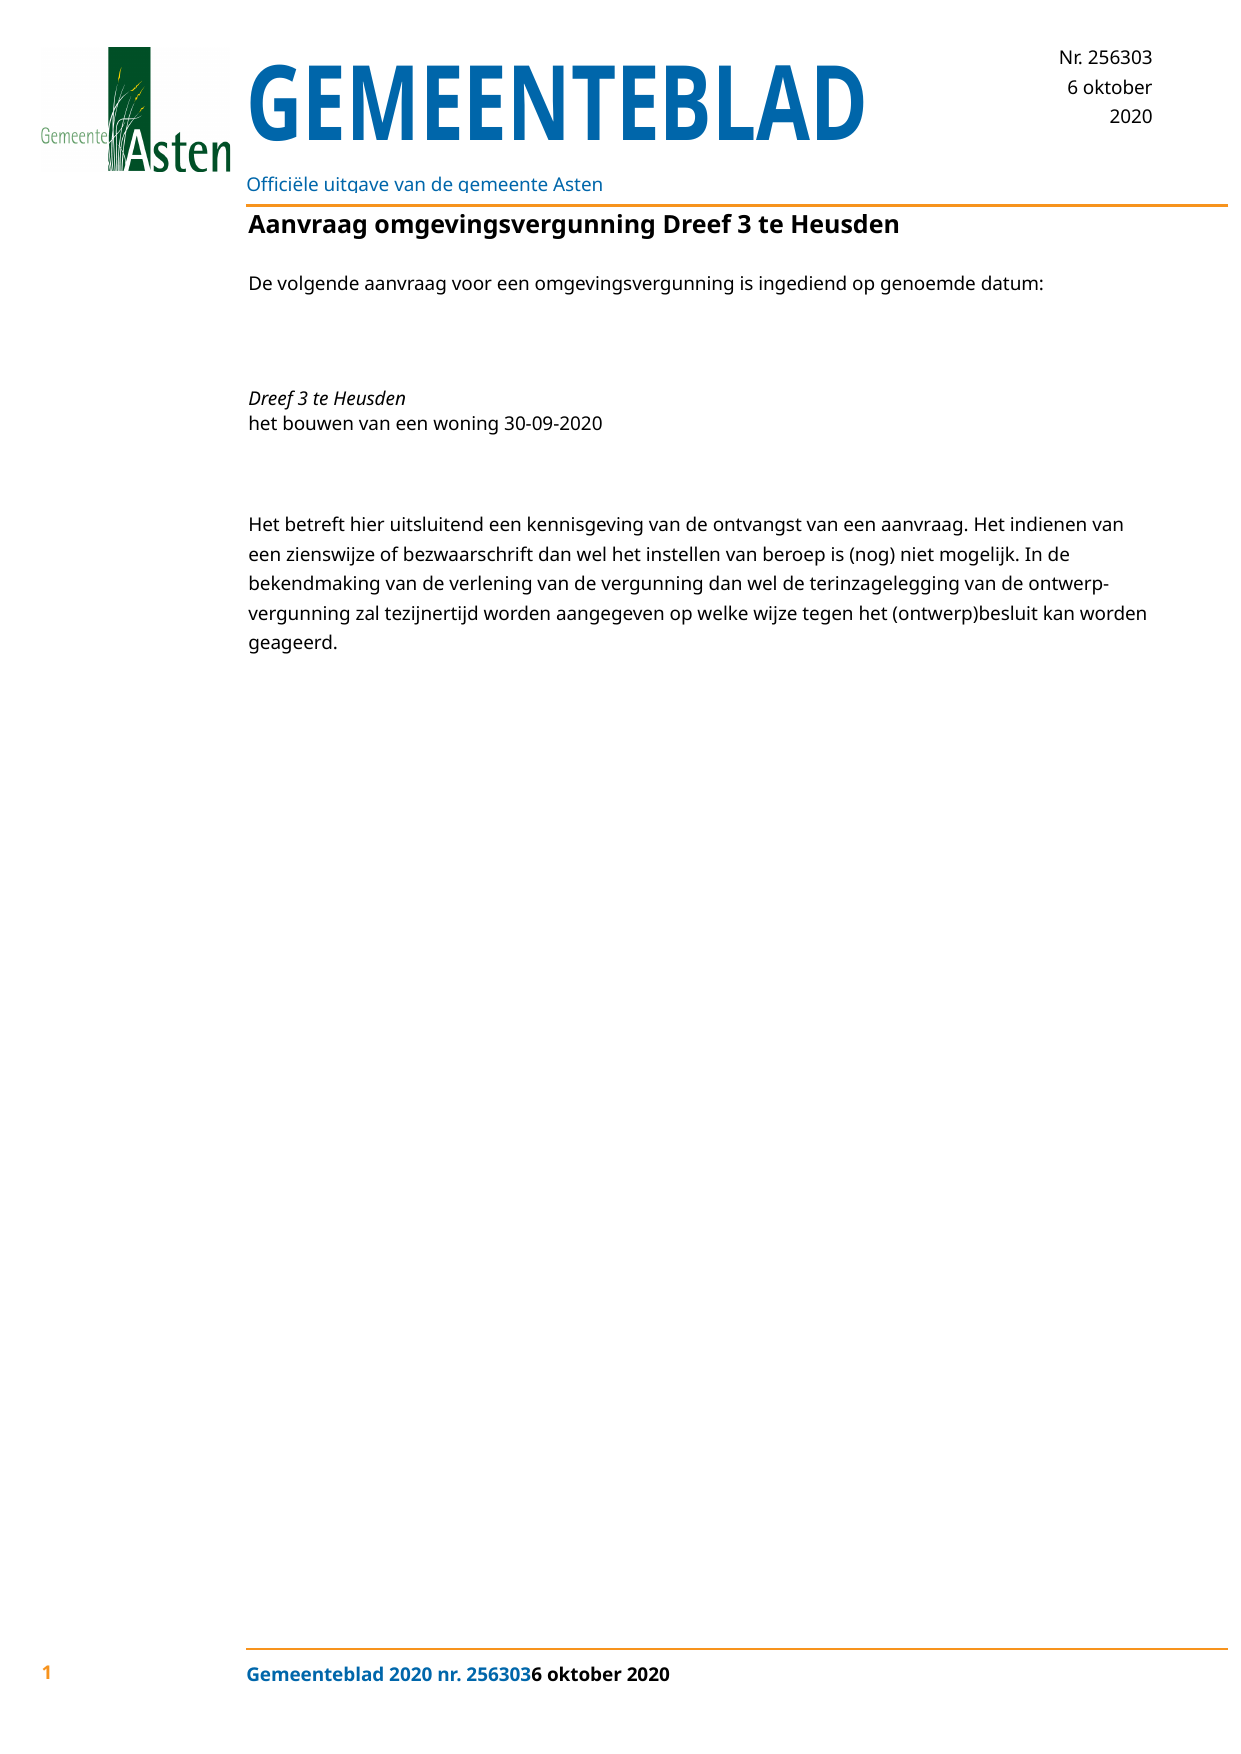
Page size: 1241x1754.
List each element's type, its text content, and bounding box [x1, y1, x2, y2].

text Aanvraag omgevingsvergunning Dreef 3 te Heusden [248, 207, 1152, 241]
picture [41, 47, 231, 172]
text Dreef 3 te Heusden [248, 385, 1152, 410]
text Het betreft hier uitsluitend een kennisgeving van de ontvangst van een aanvraag. Het indienen van een zienswijze of bezwaarschrift dan wel het instellen van beroep is (nog) niet mogelijk. In de bekendmaking van de verlening van de vergunning dan wel de terinzagelegging van de ontwerp-vergunning zal tezijnertijd worden aangegeven op welke wijze tegen het (ontwerp)besluit kan worden geageerd. [248, 511, 1152, 655]
text De volgende aanvraag voor een omgevingsvergunning is ingediend op genoemde datum: [248, 270, 1152, 296]
text het bouwen van een woning 30-09-2020 [248, 410, 1152, 436]
